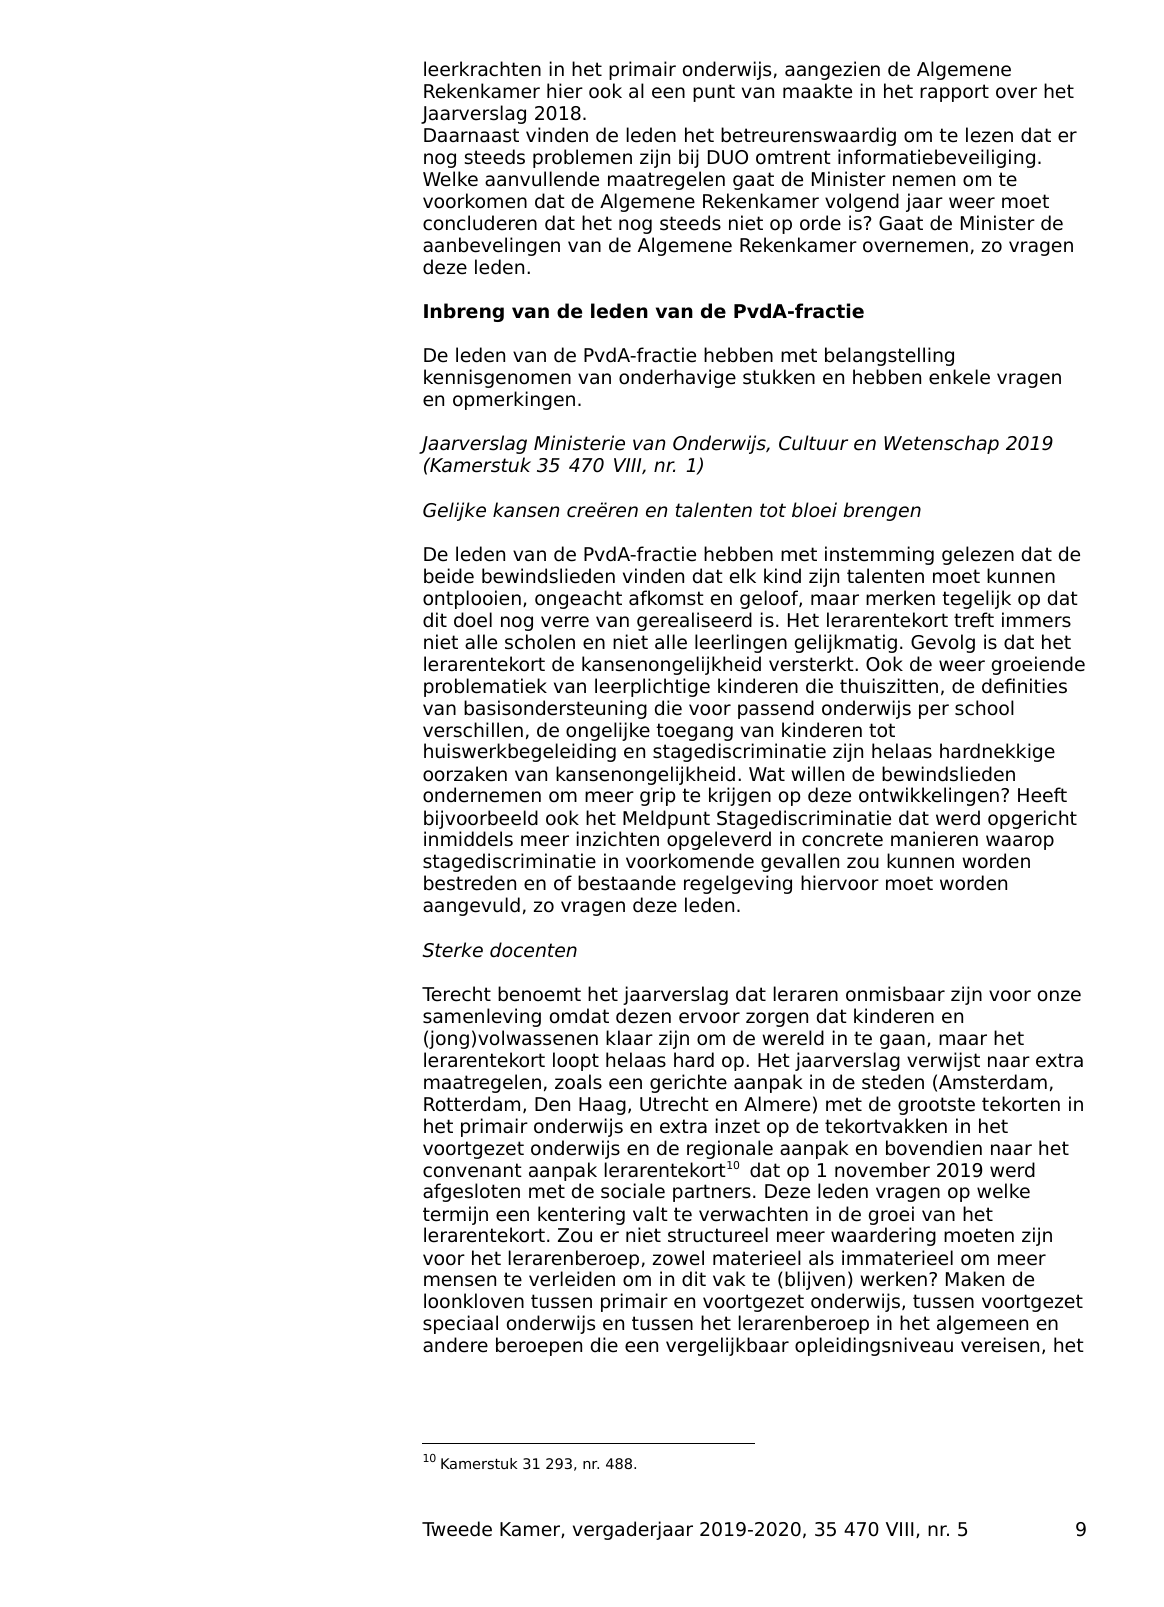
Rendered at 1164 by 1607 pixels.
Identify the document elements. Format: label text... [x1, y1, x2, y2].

text Kamerstuk 31 293, nr. 488. [422, 1452, 1087, 1474]
subtitle Gelijke kansen creëren en talenten tot bloei brengen [422, 499, 1087, 521]
text leerkrachten in het primair onderwijs, aangezien de Algemene Rekenkamer hier ook al een punt van maakte in het rapport over het Jaarverslag 2018. [422, 59, 1087, 125]
text Daarnaast vinden de leden het betreurenswaardig om te lezen dat er nog steeds problemen zijn bij DUO omtrent informatiebeveiliging. Welke aanvullende maatregelen gaat de Minister nemen om te voorkomen dat de Algemene Rekenkamer volgend jaar weer moet concluderen dat het nog steeds niet op orde is? Gaat de Minister de aanbevelingen van de Algemene Rekenkamer overnemen, zo vragen deze leden. [422, 125, 1087, 279]
subtitle Sterke docenten [422, 939, 1087, 961]
text De leden van de PvdA-fractie hebben met instemming gelezen dat de beide bewindslieden vinden dat elk kind zijn talenten moet kunnen ontplooien, ongeacht afkomst en geloof, maar merken tegelijk op dat dit doel nog verre van gerealiseerd is. Het lerarentekort treft immers niet alle scholen en niet alle leerlingen gelijkmatig. Gevolg is dat het lerarentekort de kansenongelijkheid versterkt. Ook de weer groeiende problematiek van leerplichtige kinderen die thuiszitten, de definities van basisondersteuning die voor passend onderwijs per school verschillen, de ongelijke toegang van kinderen tot huiswerkbegeleiding en stagediscriminatie zijn helaas hardnekkige oorzaken van kansenongelijkheid. Wat willen de bewindslieden ondernemen om meer grip te krijgen op deze ontwikkelingen? Heeft bijvoorbeeld ook het Meldpunt Stagediscriminatie dat werd opgericht inmiddels meer inzichten opgeleverd in concrete manieren waarop stagediscriminatie in voorkomende gevallen zou kunnen worden bestreden en of bestaande regelgeving hiervoor moet worden aangevuld, zo vragen deze leden. [422, 544, 1087, 917]
subtitle Jaarverslag Ministerie van Onderwijs, Cultuur en Wetenschap 2019 (Kamerstuk 35 470 VIII, nr. 1) [422, 433, 1087, 477]
subtitle Inbreng van de leden van de PvdA-fractie [422, 301, 1087, 323]
text De leden van de PvdA-fractie hebben met belangstelling kennisgenomen van onderhavige stukken en hebben enkele vragen en opmerkingen. [422, 345, 1087, 411]
text Terecht benoemt het jaarverslag dat leraren onmisbaar zijn voor onze samenleving omdat dezen ervoor zorgen dat kinderen en (jong)volwassenen klaar zijn om de wereld in te gaan, maar het lerarentekort loopt helaas hard op. Het jaarverslag verwijst naar extra maatregelen, zoals een gerichte aanpak in de steden (Amsterdam, Rotterdam, Den Haag, Utrecht en Almere) met de grootste tekorten in het primair onderwijs en extra inzet op de tekortvakken in het voortgezet onderwijs en de regionale aanpak en bovendien naar het convenant aanpak lerarentekort dat op 1 november 2019 werd afgesloten met de sociale partners. Deze leden vragen op welke termijn een kentering valt te verwachten in de groei van het lerarentekort. Zou er niet structureel meer waardering moeten zijn voor het lerarenberoep, zowel materieel als immaterieel om meer mensen te verleiden om in dit vak te (blijven) werken? Maken de loonkloven tussen primair en voortgezet onderwijs, tussen voortgezet speciaal onderwijs en tussen het lerarenberoep in het algemeen en andere beroepen die een vergelijkbaar opleidingsniveau vereisen, het [422, 984, 1087, 1357]
